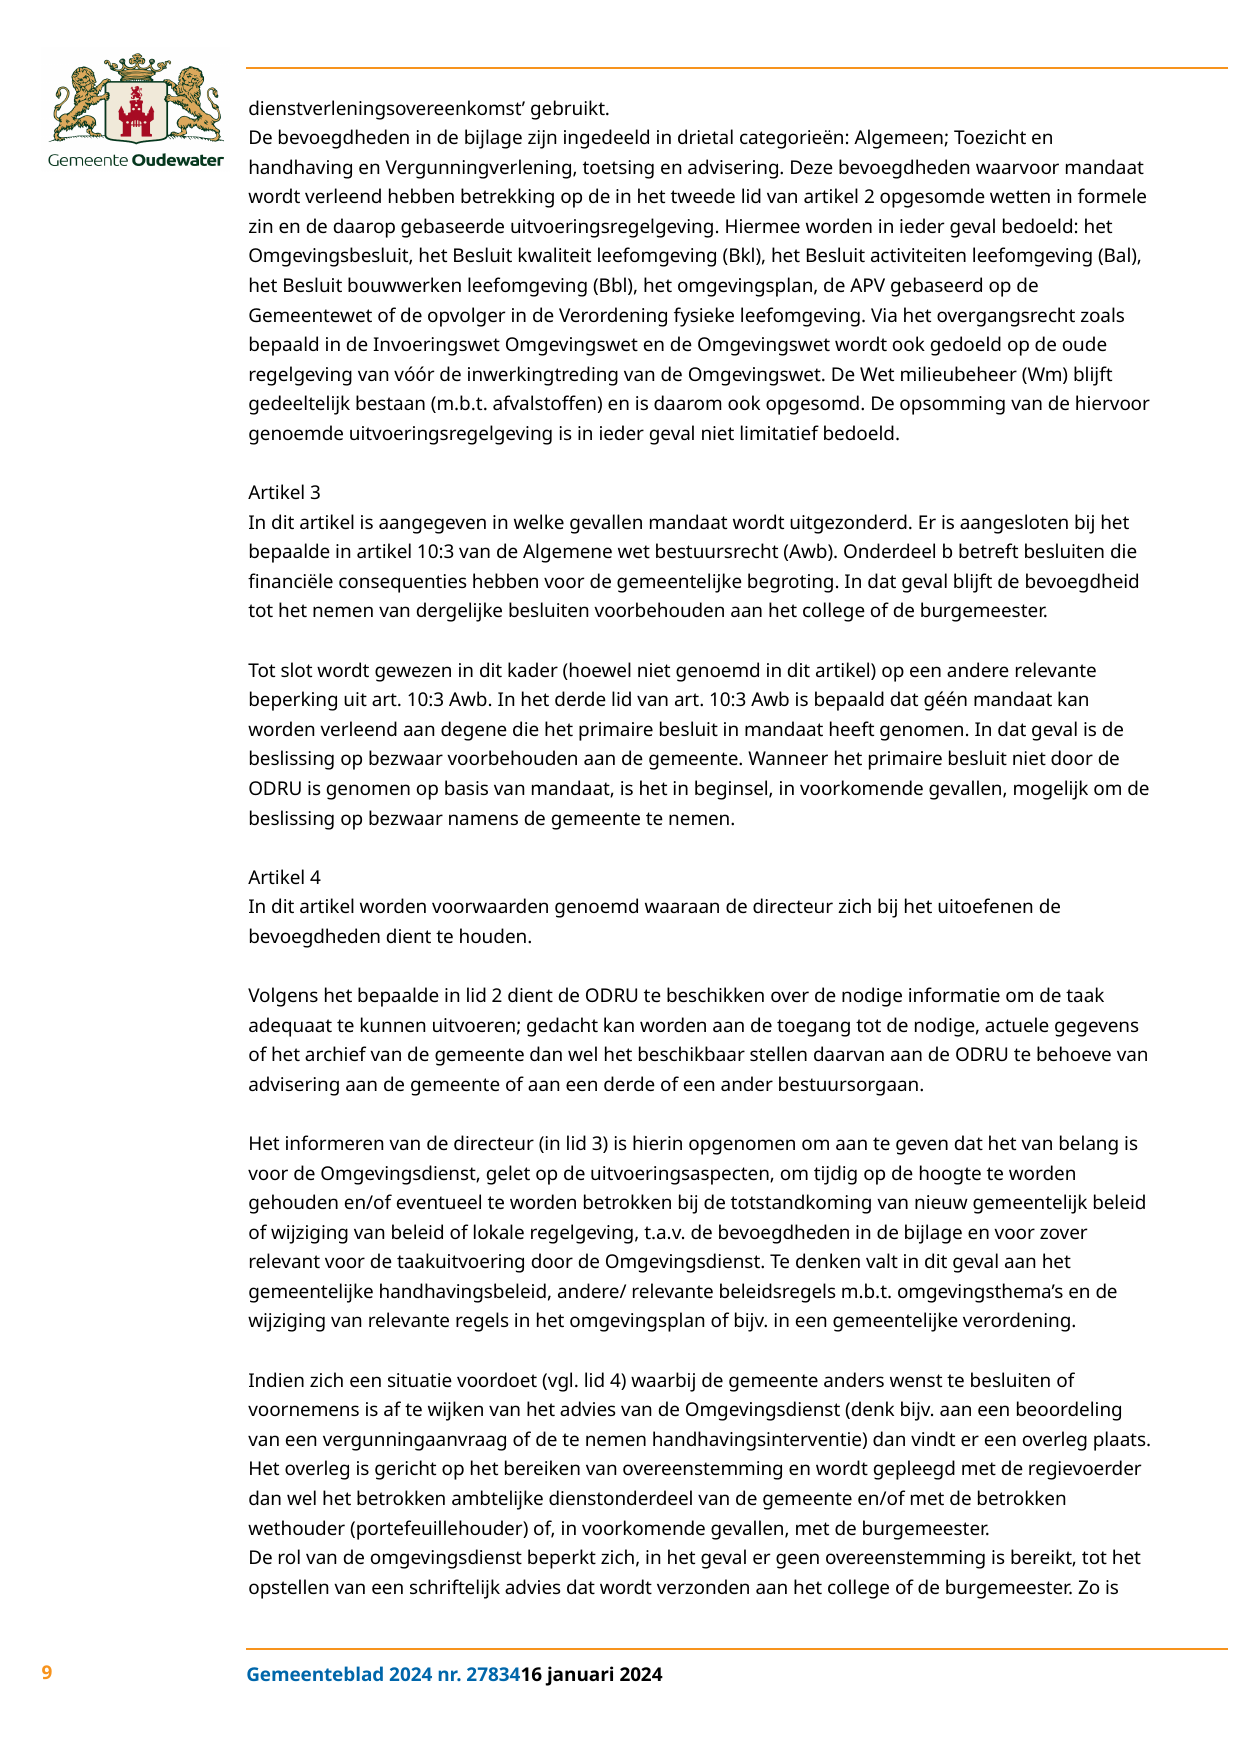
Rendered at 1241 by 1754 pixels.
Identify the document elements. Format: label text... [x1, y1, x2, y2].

text Indien zich een situatie voordoet (vgl. lid 4) waarbij de gemeente anders wenst te besluiten of voornemens is af te wijken van het advies van de Omgevingsdienst (denk bijv. aan een beoordeling van een vergunningaanvraag of de te nemen handhavingsinterventie) dan vindt er een overleg plaats. Het overleg is gericht op het bereiken van overeenstemming en wordt gepleegd met de regievoerder dan wel het betrokken ambtelijke dienstonderdeel van de gemeente en/of met de betrokken wethouder (portefeuillehouder) of, in voorkomende gevallen, met de burgemeester. [248, 1367, 1152, 1541]
text dienstverleningsovereenkomst’ gebruikt. [248, 95, 1152, 121]
text Artikel 3 [248, 479, 1152, 505]
text Het informeren van de directeur (in lid 3) is hierin opgenomen om aan te geven dat het van belang is voor de Omgevingsdienst, gelet op de uitvoeringsaspecten, om tijdig op de hoogte te worden gehouden en/of eventueel te worden betrokken bij de totstandkoming van nieuw gemeentelijk beleid of wijziging van beleid of lokale regelgeving, t.a.v. de bevoegdheden in de bijlage en voor zover relevant voor de taakuitvoering door de Omgevingsdienst. Te denken valt in dit geval aan het gemeentelijke handhavingsbeleid, andere/ relevante beleidsregels m.b.t. omgevingsthema’s en de wijziging van relevante regels in het omgevingsplan of bijv. in een gemeentelijke verordening. [248, 1130, 1152, 1333]
text Artikel 4 [248, 864, 1152, 890]
text De rol van de omgevingsdienst beperkt zich, in het geval er geen overeenstemming is bereikt, tot het opstellen van een schriftelijk advies dat wordt verzonden aan het college of de burgemeester. Zo is [248, 1544, 1152, 1600]
text Tot slot wordt gewezen in dit kader (hoewel niet genoemd in dit artikel) op een andere relevante beperking uit art. 10:3 Awb. In het derde lid van art. 10:3 Awb is bepaald dat géén mandaat kan worden verleend aan degene die het primaire besluit in mandaat heeft genomen. In dat geval is de beslissing op bezwaar voorbehouden aan de gemeente. Wanneer het primaire besluit niet door de ODRU is genomen op basis van mandaat, is het in beginsel, in voorkomende gevallen, mogelijk om de beslissing op bezwaar namens de gemeente te nemen. [248, 657, 1152, 831]
text In dit artikel is aangegeven in welke gevallen mandaat wordt uitgezonderd. Er is aangesloten bij het bepaalde in artikel 10:3 van de Algemene wet bestuursrecht (Awb). Onderdeel b betreft besluiten die financiële consequenties hebben voor de gemeentelijke begroting. In dat geval blijft de bevoegdheid tot het nemen van dergelijke besluiten voorbehouden aan het college of de burgemeester. [248, 509, 1152, 623]
text In dit artikel worden voorwaarden genoemd waaraan de directeur zich bij het uitoefenen de bevoegdheden dient te houden. [248, 893, 1152, 949]
text Volgens het bepaalde in lid 2 dient de ODRU te beschikken over de nodige informatie om de taak adequaat te kunnen uitvoeren; gedacht kan worden aan de toegang tot de nodige, actuele gegevens of het archief van de gemeente dan wel het beschikbaar stellen daarvan aan de ODRU te behoeve van advisering aan de gemeente of aan een derde of een ander bestuursorgaan. [248, 982, 1152, 1097]
picture [41, 47, 231, 172]
text De bevoegdheden in de bijlage zijn ingedeeld in drietal categorieën: Algemeen; Toezicht en handhaving en Vergunningverlening, toetsing en advisering. Deze bevoegdheden waarvoor mandaat wordt verleend hebben betrekking op de in het tweede lid van artikel 2 opgesomde wetten in formele zin en de daarop gebaseerde uitvoeringsregelgeving. Hiermee worden in ieder geval bedoeld: het Omgevingsbesluit, het Besluit kwaliteit leefomgeving (Bkl), het Besluit activiteiten leefomgeving (Bal), het Besluit bouwwerken leefomgeving (Bbl), het omgevingsplan, de APV gebaseerd op de Gemeentewet of de opvolger in de Verordening fysieke leefomgeving. Via het overgangsrecht zoals bepaald in de Invoeringswet Omgevingswet en de Omgevingswet wordt ook gedoeld op de oude regelgeving van vóór de inwerkingtreding van de Omgevingswet. De Wet milieubeheer (Wm) blijft gedeeltelijk bestaan (m.b.t. afvalstoffen) en is daarom ook opgesomd. De opsomming van de hiervoor genoemde uitvoeringsregelgeving is in ieder geval niet limitatief bedoeld. [248, 124, 1152, 446]
